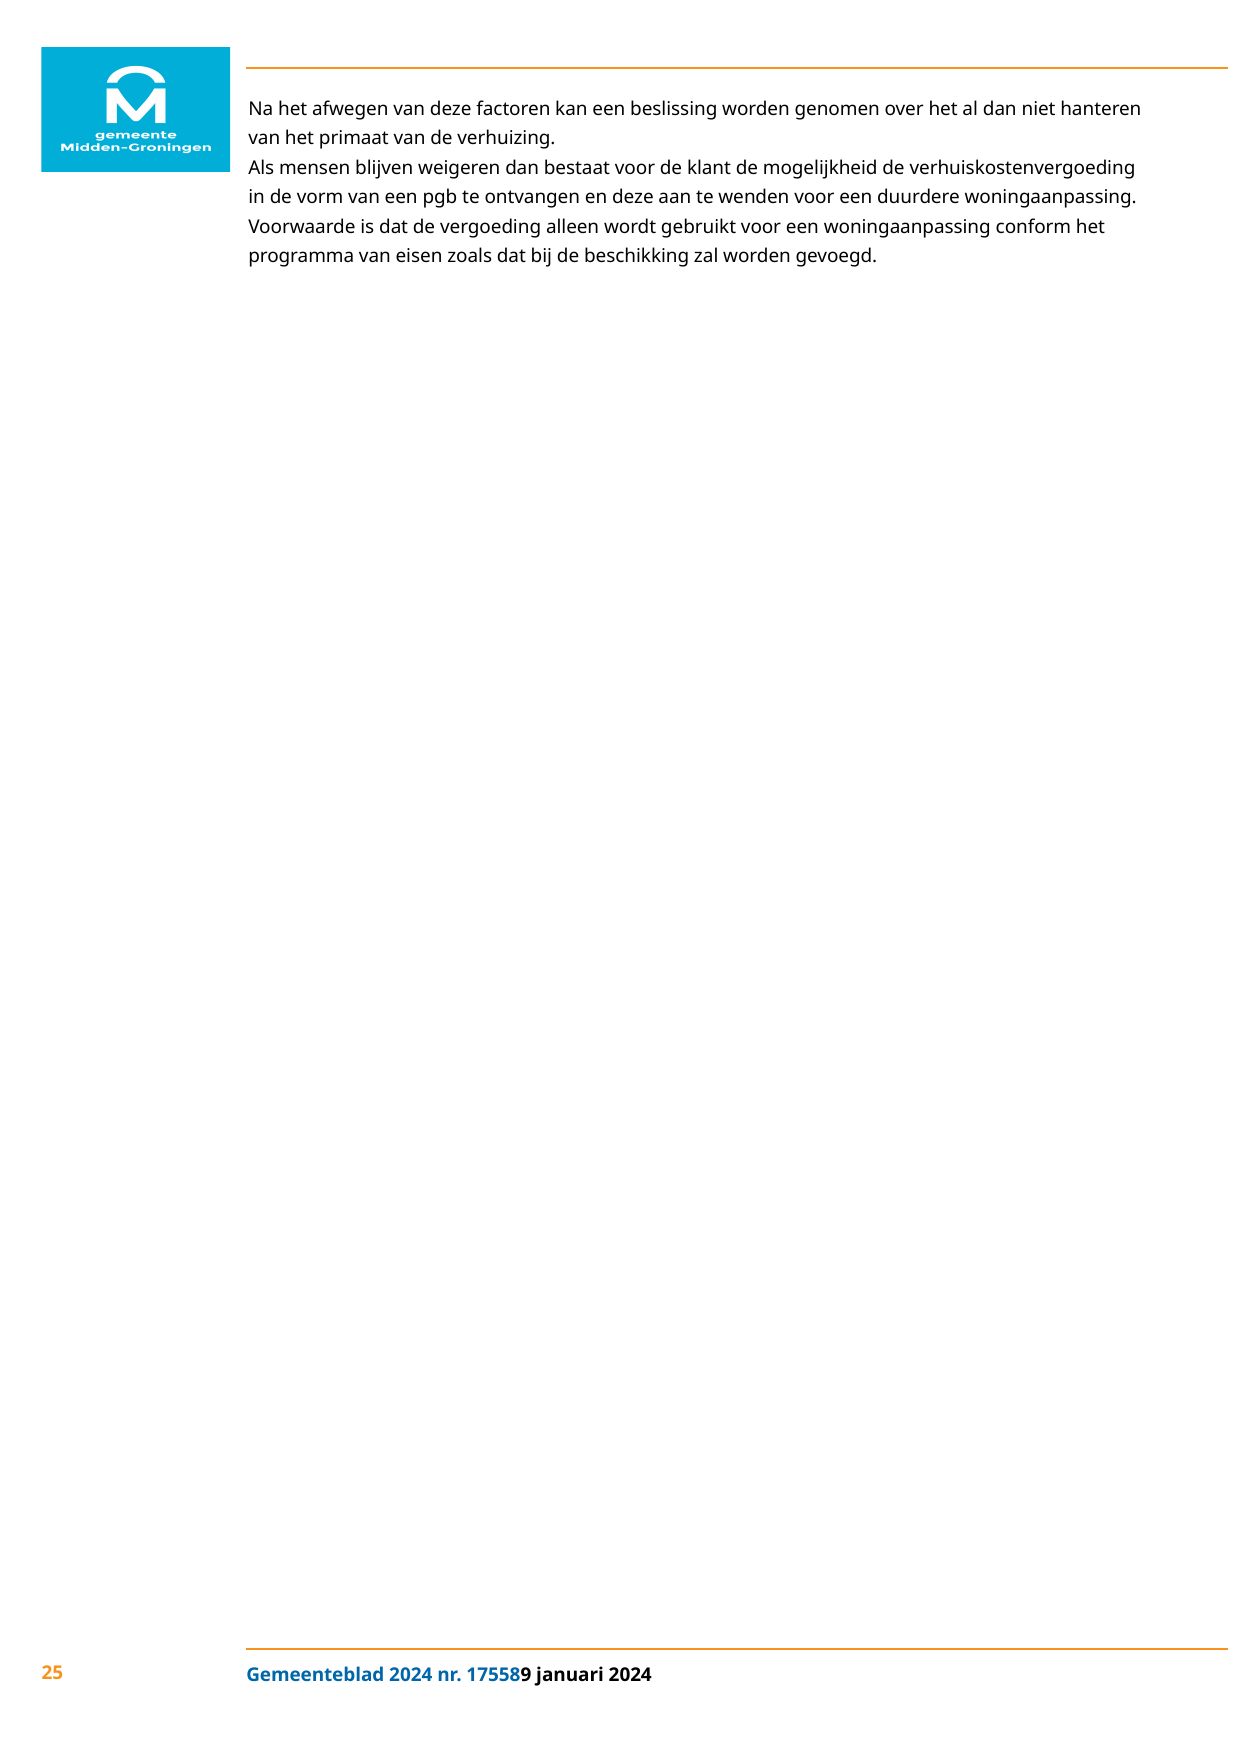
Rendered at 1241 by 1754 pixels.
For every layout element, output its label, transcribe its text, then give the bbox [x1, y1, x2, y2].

text Na het afwegen van deze factoren kan een beslissing worden genomen over het al dan niet hanteren van het primaat van de verhuizing. [248, 95, 1152, 150]
picture [107, 89, 165, 122]
text Als mensen blijven weigeren dan bestaat voor de klant de mogelijkheid de verhuiskostenvergoeding in de vorm van een pgb te ontvangen en deze aan te wenden voor een duurdere woningaanpassing. Voorwaarde is dat de vergoeding alleen wordt gebruikt voor een woningaanpassing conform het programma van eisen zoals dat bij de beschikking zal worden gevoegd. [248, 154, 1152, 268]
picture [108, 66, 164, 82]
picture [184, 146, 190, 153]
